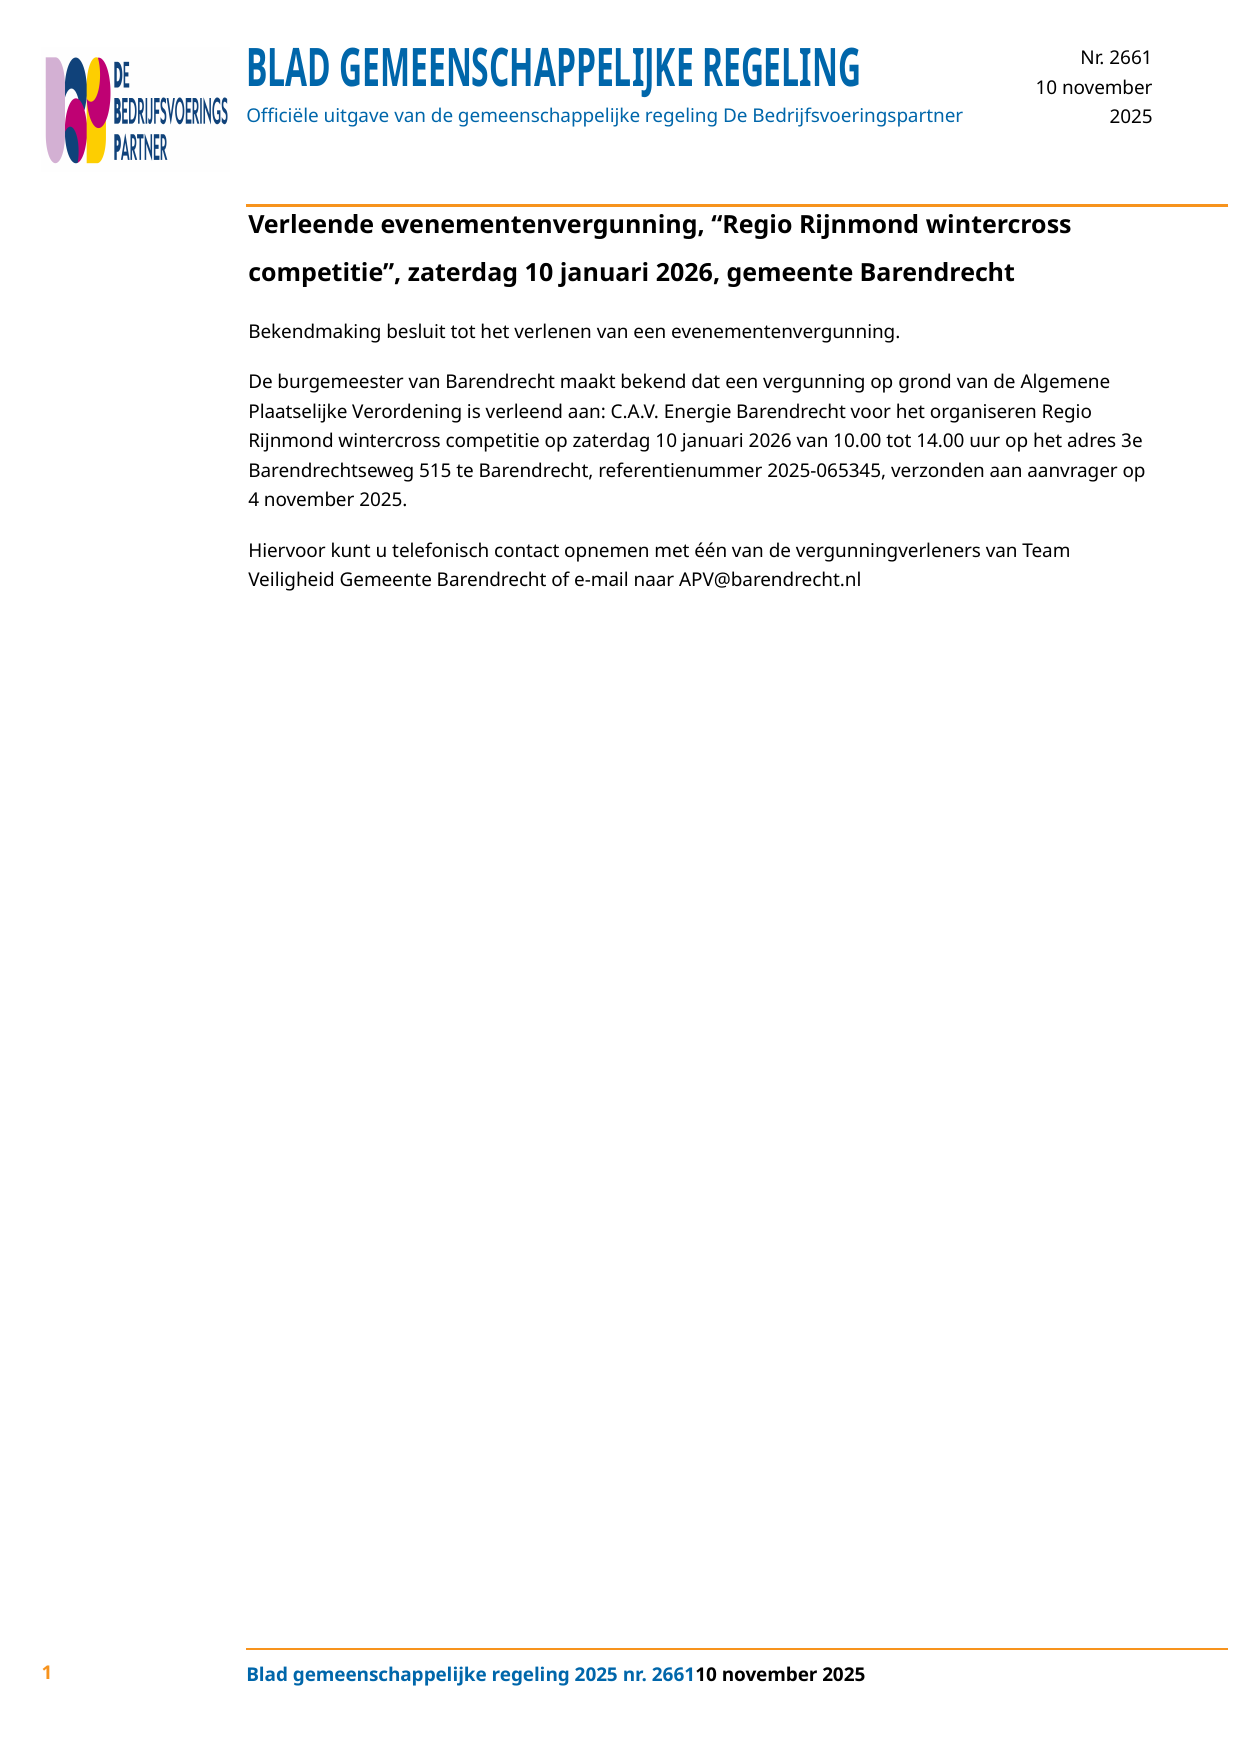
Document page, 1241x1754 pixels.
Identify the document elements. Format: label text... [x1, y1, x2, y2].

text Hiervoor kunt u telefonisch contact opnemen met één van de vergunningverleners van Team Veiligheid Gemeente Barendrecht of e-mail naar APV@barendrecht.nl [248, 537, 1152, 592]
text Bekendmaking besluit tot het verlenen van een evenementenvergunning. [248, 318, 1152, 344]
picture [41, 47, 231, 172]
text De burgemeester van Barendrecht maakt bekend dat een vergunning op grond van de Algemene Plaatselijke Verordening is verleend aan: C.A.V. Energie Barendrecht voor het organiseren Regio Rijnmond wintercross competitie op zaterdag 10 januari 2026 van 10.00 tot 14.00 uur op het adres 3e Barendrechtseweg 515 te Barendrecht, referentienummer 2025-065345, verzonden aan aanvrager op 4 november 2025. [248, 368, 1152, 512]
text Verleende evenementenvergunning, “Regio Rijnmond wintercross competitie”, zaterdag 10 januari 2026, gemeente Barendrecht [248, 207, 1152, 288]
